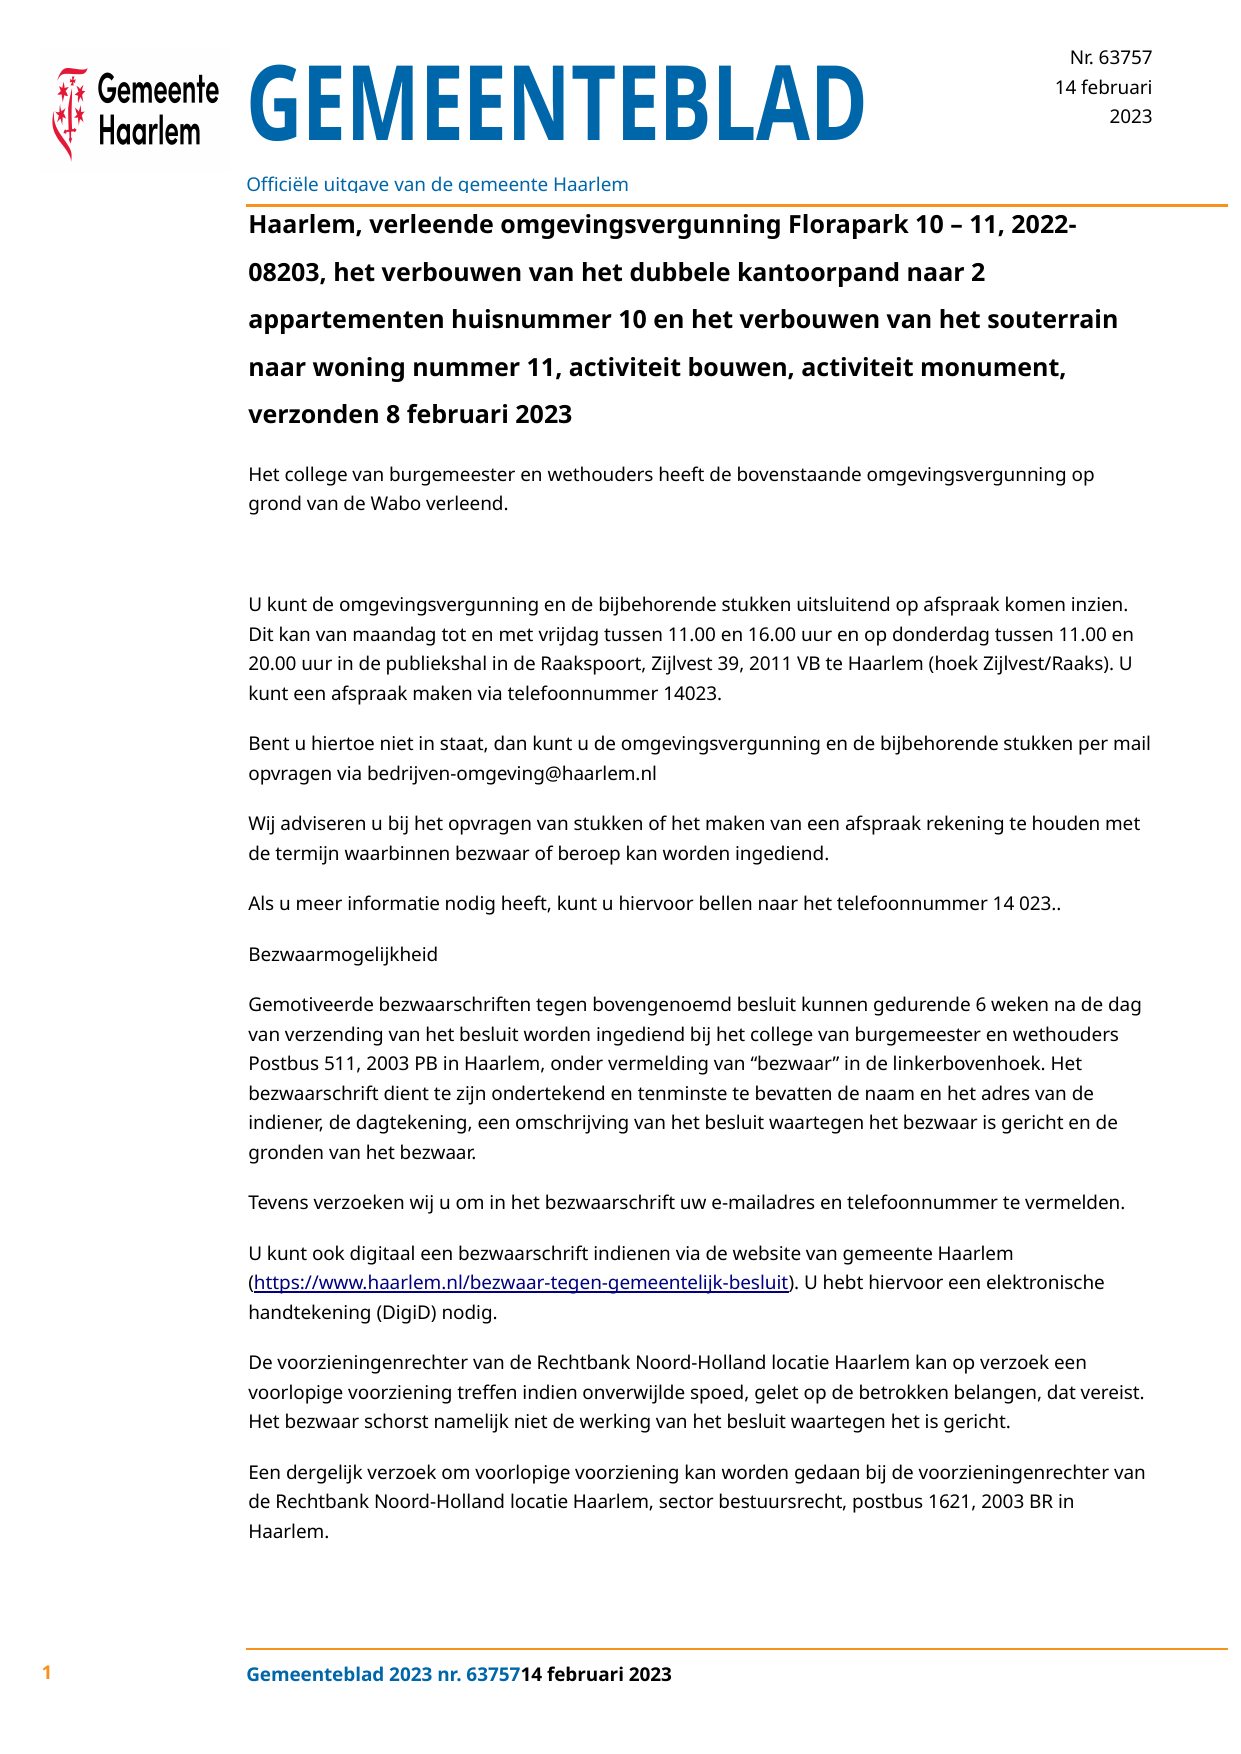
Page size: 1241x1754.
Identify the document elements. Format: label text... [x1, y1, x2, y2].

text Wij adviseren u bij het opvragen van stukken of het maken van een afspraak rekening te houden met de termijn waarbinnen bezwaar of beroep kan worden ingediend. [248, 810, 1152, 866]
text De voorzieningenrechter van de Rechtbank Noord-Holland locatie Haarlem kan op verzoek een voorlopige voorziening treffen indien onverwijlde spoed, gelet op de betrokken belangen, dat vereist. Het bezwaar schorst namelijk niet de werking van het besluit waartegen het is gericht. [248, 1349, 1152, 1434]
text U kunt de omgevingsvergunning en de bijbehorende stukken uitsluitend op afspraak komen inzien. Dit kan van maandag tot en met vrijdag tussen 11.00 en 16.00 uur en op donderdag tussen 11.00 en 20.00 uur in de publiekshal in de Raakspoort, Zijlvest 39, 2011 VB te Haarlem (hoek Zijlvest/Raaks). U kunt een afspraak maken via telefoonnummer 14023. [248, 591, 1152, 706]
text Haarlem, verleende omgevingsvergunning Florapark 10 – 11, 2022-08203, het verbouwen van het dubbele kantoorpand naar 2 appartementen huisnummer 10 en het verbouwen van het souterrain naar woning nummer 11, activiteit bouwen, activiteit monument, verzonden 8 februari 2023 [248, 207, 1152, 431]
text Bezwaarmogelijkheid [248, 941, 1152, 966]
text Tevens verzoeken wij u om in het bezwaarschrift uw e-mailadres en telefoonnummer te vermelden. [248, 1189, 1152, 1215]
text Gemotiveerde bezwaarschriften tegen bovengenoemd besluit kunnen gedurende 6 weken na de dag van verzending van het besluit worden ingediend bij het college van burgemeester en wethouders Postbus 511, 2003 PB in Haarlem, onder vermelding van “bezwaar” in de linkerbovenhoek. Het bezwaarschrift dient te zijn ondertekend en tenminste te bevatten de naam en het adres van de indiener, de dagtekening, een omschrijving van het besluit waartegen het bezwaar is gericht en de gronden van het bezwaar. [248, 991, 1152, 1165]
text Bent u hiertoe niet in staat, dan kunt u de omgevingsvergunning en de bijbehorende stukken per mail opvragen via bedrijven-omgeving@haarlem.nl [248, 730, 1152, 786]
text Als u meer informatie nodig heeft, kunt u hiervoor bellen naar het telefoonnummer 14 023.. [248, 890, 1152, 916]
text Een dergelijk verzoek om voorlopige voorziening kan worden gedaan bij de voorzieningenrechter van de Rechtbank Noord-Holland locatie Haarlem, sector bestuursrecht, postbus 1621, 2003 BR in Haarlem. [248, 1459, 1152, 1544]
text Het college van burgemeester en wethouders heeft de bovenstaande omgevingsvergunning op grond van de Wabo verleend. [248, 461, 1152, 516]
picture [41, 47, 231, 172]
text U kunt ook digitaal een bezwaarschrift indienen via de website van gemeente Haarlem (https://www.haarlem.nl/bezwaar-tegen-gemeentelijk-besluit). U hebt hiervoor een elektronische handtekening (DigiD) nodig. [248, 1240, 1152, 1325]
